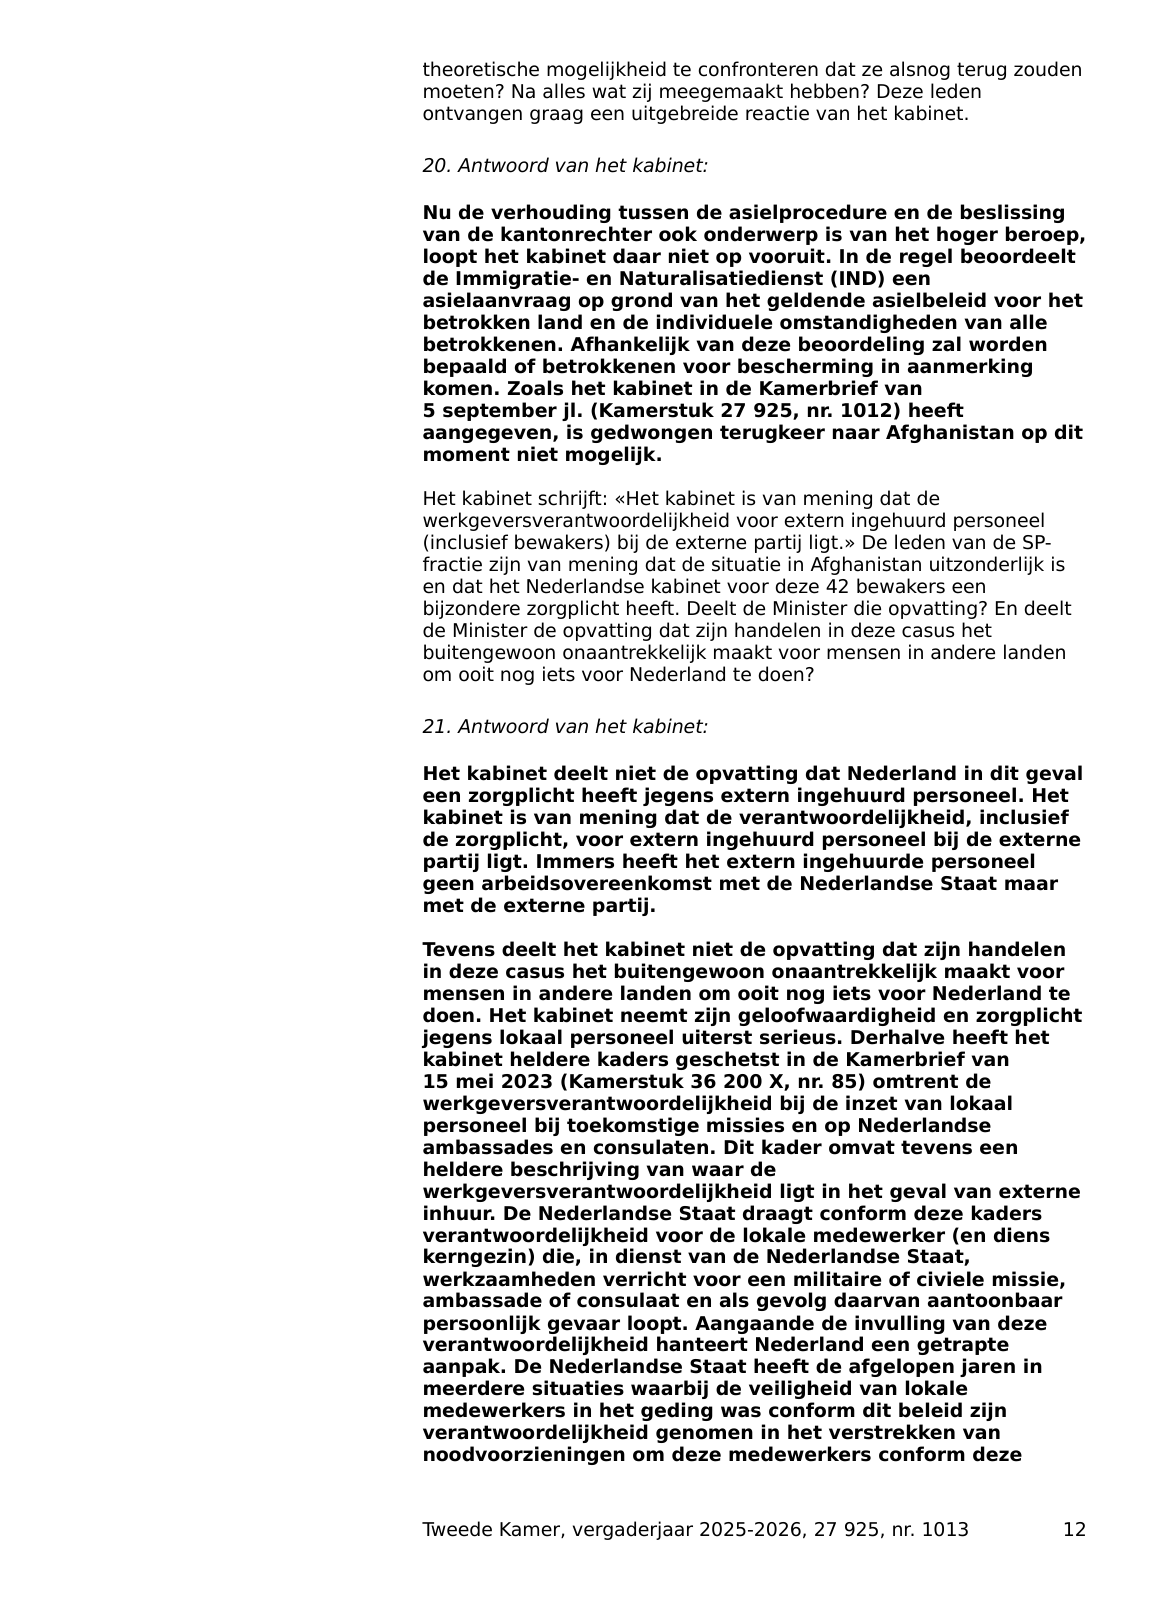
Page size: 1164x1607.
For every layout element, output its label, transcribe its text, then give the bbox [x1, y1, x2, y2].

text Het kabinet deelt niet de opvatting dat Nederland in dit geval een zorgplicht heeft jegens extern ingehuurd personeel. Het kabinet is van mening dat de verantwoordelijkheid, inclusief de zorgplicht, voor extern ingehuurd personeel bij de externe partij ligt. Immers heeft het extern ingehuurde personeel geen arbeidsovereenkomst met de Nederlandse Staat maar met de externe partij. [422, 763, 1087, 917]
text Nu de verhouding tussen de asielprocedure en de beslissing van de kantonrechter ook onderwerp is van het hoger beroep, loopt het kabinet daar niet op vooruit. In de regel beoordeelt de Immigratie- en Naturalisatiedienst (IND) een asielaanvraag op grond van het geldende asielbeleid voor het betrokken land en de individuele omstandigheden van alle betrokkenen. Afhankelijk van deze beoordeling zal worden bepaald of betrokkenen voor bescherming in aanmerking komen. Zoals het kabinet in de Kamerbrief van 5 september jl. (Kamerstuk 27 925, nr. 1012) heeft aangegeven, is gedwongen terugkeer naar Afghanistan op dit moment niet mogelijk. [422, 202, 1087, 466]
text theoretische mogelijkheid te confronteren dat ze alsnog terug zouden moeten? Na alles wat zij meegemaakt hebben? Deze leden ontvangen graag een uitgebreide reactie van het kabinet. [422, 59, 1087, 125]
text Het kabinet schrijft: «Het kabinet is van mening dat de werkgeversverantwoordelijkheid voor extern ingehuurd personeel (inclusief bewakers) bij de externe partij ligt.» De leden van de SP-fractie zijn van mening dat de situatie in Afghanistan uitzonderlijk is en dat het Nederlandse kabinet voor deze 42 bewakers een bijzondere zorgplicht heeft. Deelt de Minister die opvatting? En deelt de Minister de opvatting dat zijn handelen in deze casus het buitengewoon onaantrekkelijk maakt voor mensen in andere landen om ooit nog iets voor Nederland te doen? [422, 488, 1087, 686]
subtitle 20. Antwoord van het kabinet: [422, 155, 1087, 177]
text Tevens deelt het kabinet niet de opvatting dat zijn handelen in deze casus het buitengewoon onaantrekkelijk maakt voor mensen in andere landen om ooit nog iets voor Nederland te doen. Het kabinet neemt zijn geloofwaardigheid en zorgplicht jegens lokaal personeel uiterst serieus. Derhalve heeft het kabinet heldere kaders geschetst in de Kamerbrief van 15 mei 2023 (Kamerstuk 36 200 X, nr. 85) omtrent de werkgeversverantwoordelijkheid bij de inzet van lokaal personeel bij toekomstige missies en op Nederlandse ambassades en consulaten. Dit kader omvat tevens een heldere beschrijving van waar de werkgeversverantwoordelijkheid ligt in het geval van externe inhuur. De Nederlandse Staat draagt conform deze kaders verantwoordelijkheid voor de lokale medewerker (en diens kerngezin) die, in dienst van de Nederlandse Staat, werkzaamheden verricht voor een militaire of civiele missie, ambassade of consulaat en als gevolg daarvan aantoonbaar persoonlijk gevaar loopt. Aangaande de invulling van deze verantwoordelijkheid hanteert Nederland een getrapte aanpak. De Nederlandse Staat heeft de afgelopen jaren in meerdere situaties waarbij de veiligheid van lokale medewerkers in het geding was conform dit beleid zijn verantwoordelijkheid genomen in het verstrekken van noodvoorzieningen om deze medewerkers conform deze [422, 939, 1087, 1466]
subtitle 21. Antwoord van het kabinet: [422, 716, 1087, 738]
